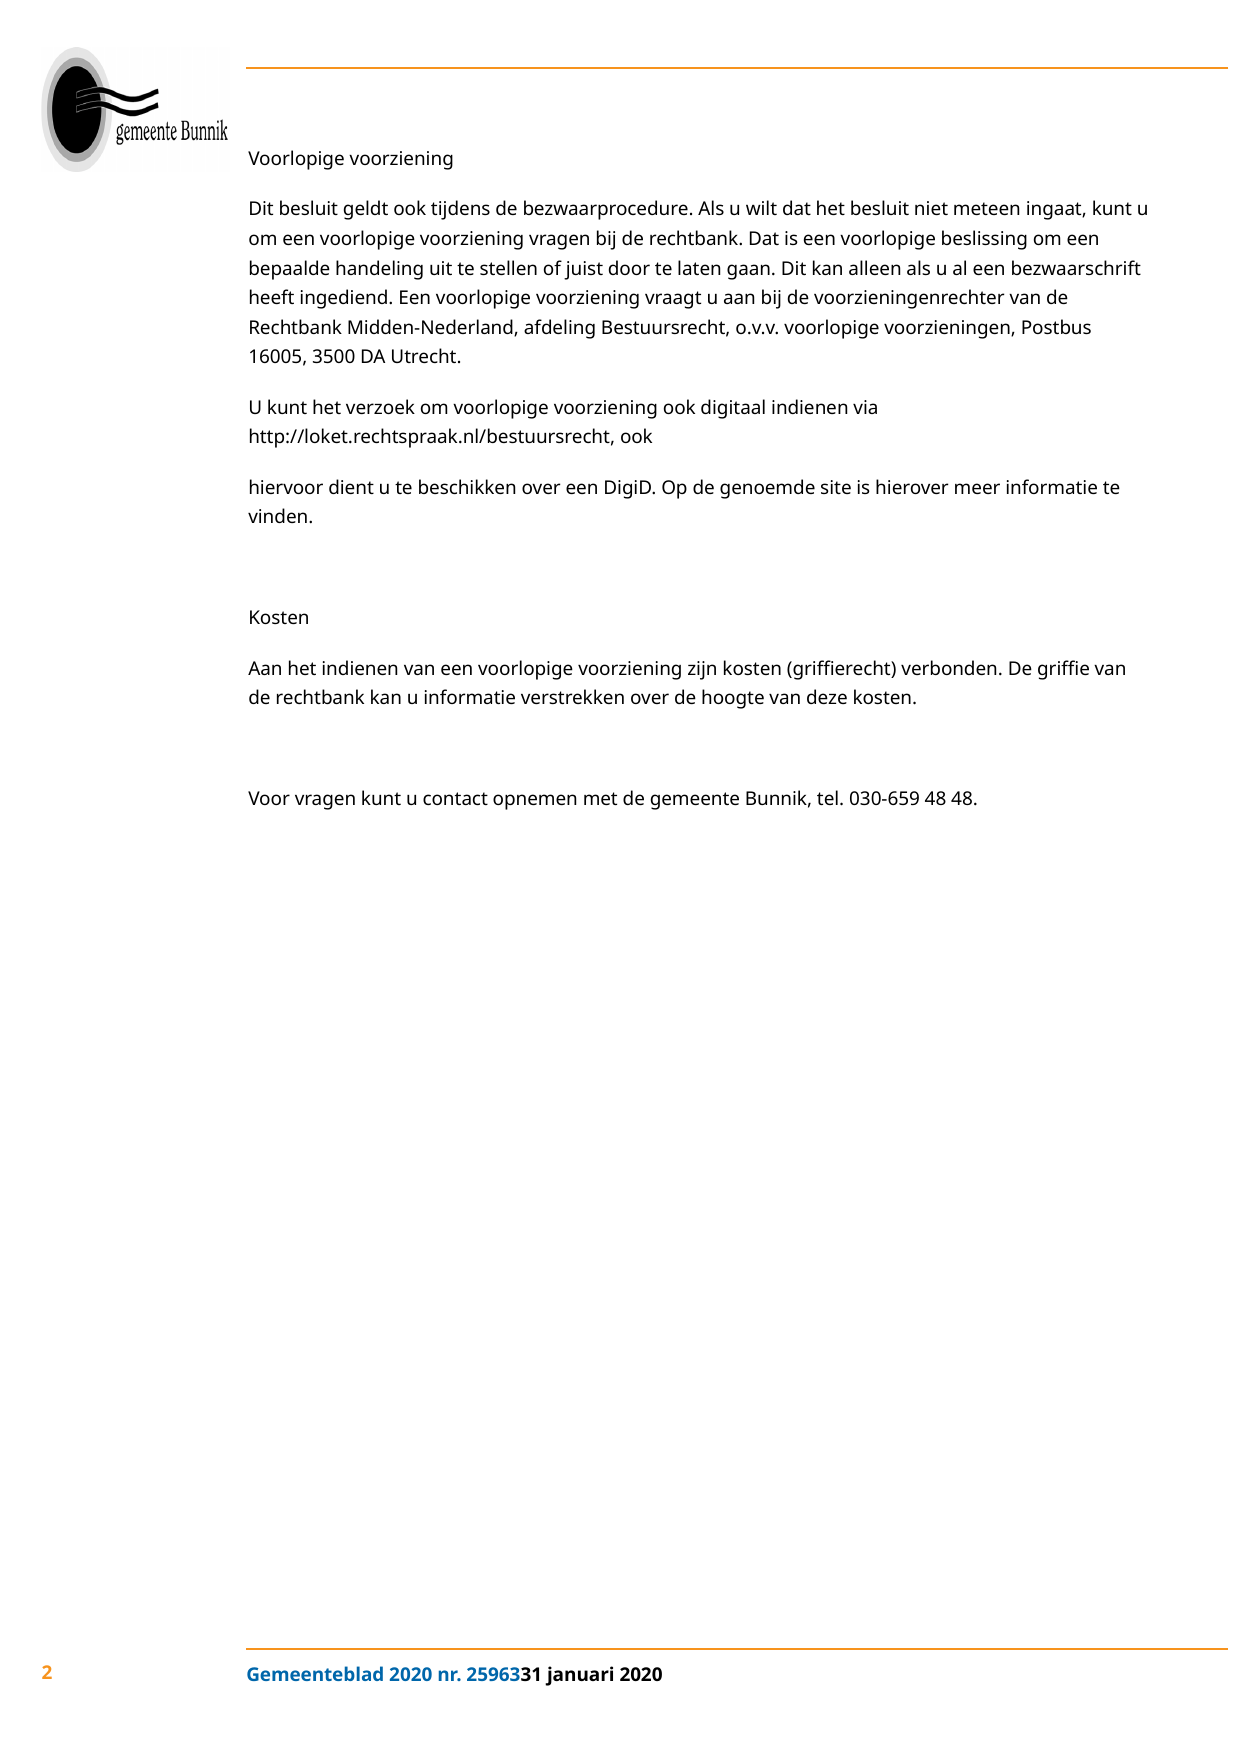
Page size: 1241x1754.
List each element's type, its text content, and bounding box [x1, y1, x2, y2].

text Dit besluit geldt ook tijdens de bezwaarprocedure. Als u wilt dat het besluit niet meteen ingaat, kunt u om een voorlopige voorziening vragen bij de rechtbank. Dat is een voorlopige beslissing om een bepaalde handeling uit te stellen of juist door te laten gaan. Dit kan alleen als u al een bezwaarschrift heeft ingediend. Een voorlopige voorziening vraagt u aan bij de voorzieningenrechter van de Rechtbank Midden-Nederland, afdeling Bestuursrecht, o.v.v. voorlopige voorzieningen, Postbus 16005, 3500 DA Utrecht. [248, 196, 1152, 369]
text Voor vragen kunt u contact opnemen met de gemeente Bunnik, tel. 030-659 48 48. [248, 785, 1152, 811]
text U kunt het verzoek om voorlopige voorziening ook digitaal indienen via http://loket.rechtspraak.nl/bestuursrecht, ook [248, 394, 1152, 449]
picture [41, 47, 231, 172]
text Voorlopige voorziening [248, 145, 1152, 171]
text Aan het indienen van een voorlopige voorziening zijn kosten (griffierecht) verbonden. De griffie van de rechtbank kan u informatie verstrekken over de hoogte van deze kosten. [248, 655, 1152, 710]
text hiervoor dient u te beschikken over een DigiD. Op de genoemde site is hierover meer informatie te vinden. [248, 474, 1152, 529]
text Kosten [248, 604, 1152, 630]
